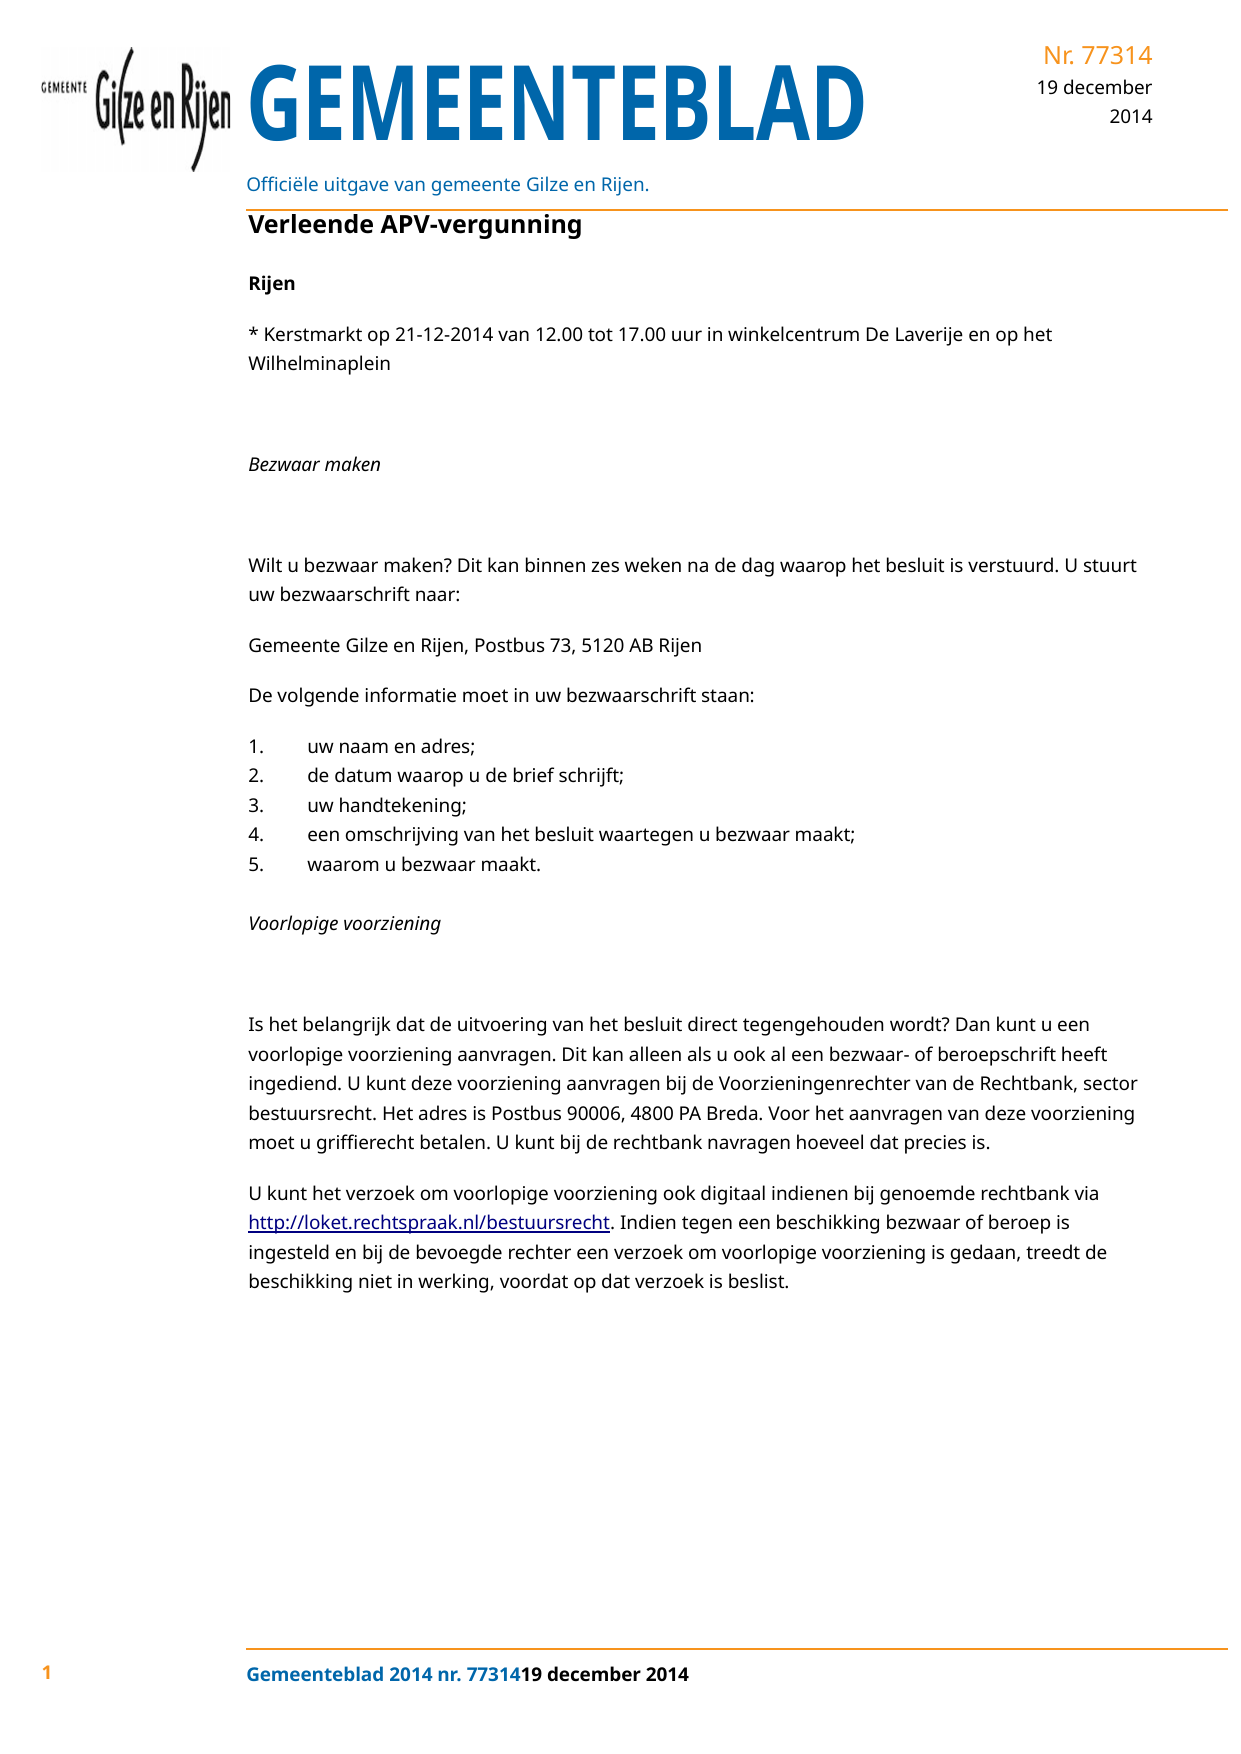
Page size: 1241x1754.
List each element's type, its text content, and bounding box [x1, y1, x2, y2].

text Rijen [248, 270, 1152, 296]
text Is het belangrijk dat de uitvoering van het besluit direct tegengehouden wordt? Dan kunt u een voorlopige voorziening aanvragen. Dit kan alleen als u ook al een bezwaar- of beroepschrift heeft ingediend. U kunt deze voorziening aanvragen bij de Voorzieningenrechter van de Rechtbank, sector bestuursrecht. Het adres is Postbus 90006, 4800 PA Breda. Voor het aanvragen van deze voorziening moet u griffierecht betalen. U kunt bij de rechtbank navragen hoeveel dat precies is. [248, 1011, 1152, 1155]
list uw naam en adres; [248, 733, 1152, 758]
text Voorlopige voorziening [248, 910, 1152, 936]
picture [41, 47, 231, 172]
text U kunt het verzoek om voorlopige voorziening ook digitaal indienen bij genoemde rechtbank via http://loket.rechtspraak.nl/bestuursrecht. Indien tegen een beschikking bezwaar of beroep is ingesteld en bij de bevoegde rechter een verzoek om voorlopige voorziening is gedaan, treedt de beschikking niet in werking, voordat op dat verzoek is beslist. [248, 1180, 1152, 1294]
list de datum waarop u de brief schrijft; [248, 762, 1152, 788]
text De volgende informatie moet in uw bezwaarschrift staan: [248, 682, 1152, 708]
text Wilt u bezwaar maken? Dit kan binnen zes weken na de dag waarop het besluit is verstuurd. U stuurt uw bezwaarschrift naar: [248, 552, 1152, 607]
text * Kerstmarkt op 21-12-2014 van 12.00 tot 17.00 uur in winkelcentrum De Laverije en op het Wilhelminaplein [248, 321, 1152, 376]
list uw handtekening; [248, 792, 1152, 818]
text Bezwaar maken [248, 451, 1152, 477]
list een omschrijving van het besluit waartegen u bezwaar maakt; [248, 822, 1152, 847]
text Verleende APV-vergunning [248, 211, 1152, 241]
list waarom u bezwaar maakt. [248, 851, 1152, 877]
text Gemeente Gilze en Rijen, Postbus 73, 5120 AB Rijen [248, 632, 1152, 658]
